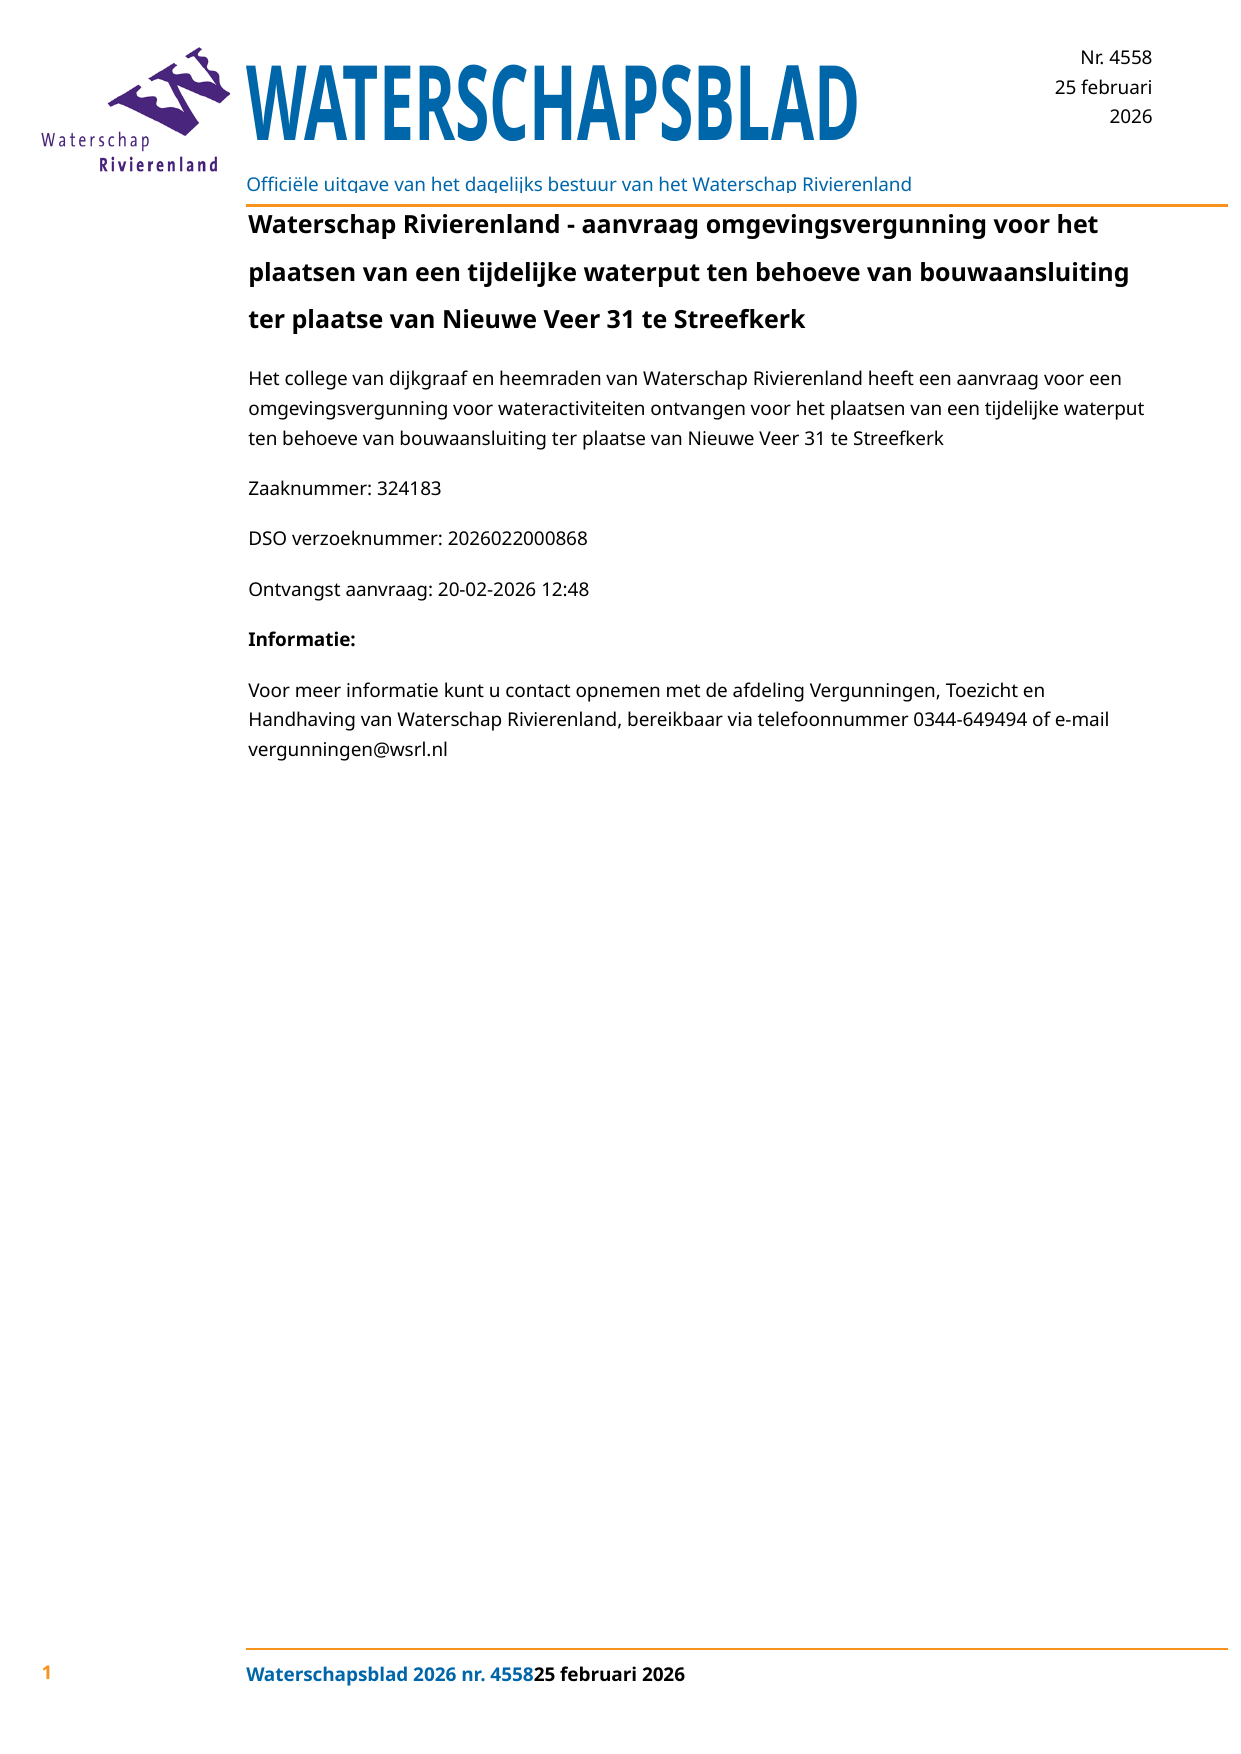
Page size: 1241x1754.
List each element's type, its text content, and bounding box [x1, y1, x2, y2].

text Waterschap Rivierenland - aanvraag omgevingsvergunning voor het plaatsen van een tijdelijke waterput ten behoeve van bouwaansluiting ter plaatse van Nieuwe Veer 31 te Streefkerk [248, 207, 1152, 336]
text Zaaknummer: 324183 [248, 475, 1152, 501]
picture [41, 47, 231, 172]
text Voor meer informatie kunt u contact opnemen met de afdeling Vergunningen, Toezicht en Handhaving van Waterschap Rivierenland, bereikbaar via telefoonnummer 0344-649494 of e-mail vergunningen@wsrl.nl [248, 677, 1152, 762]
text DSO verzoeknummer: 2026022000868 [248, 526, 1152, 551]
text Het college van dijkgraaf en heemraden van Waterschap Rivierenland heeft een aanvraag voor een omgevingsvergunning voor wateractiviteiten ontvangen voor het plaatsen van een tijdelijke waterput ten behoeve van bouwaansluiting ter plaatse van Nieuwe Veer 31 te Streefkerk [248, 366, 1152, 450]
text Ontvangst aanvraag: 20-02-2026 12:48 [248, 576, 1152, 602]
text Informatie: [248, 626, 1152, 652]
